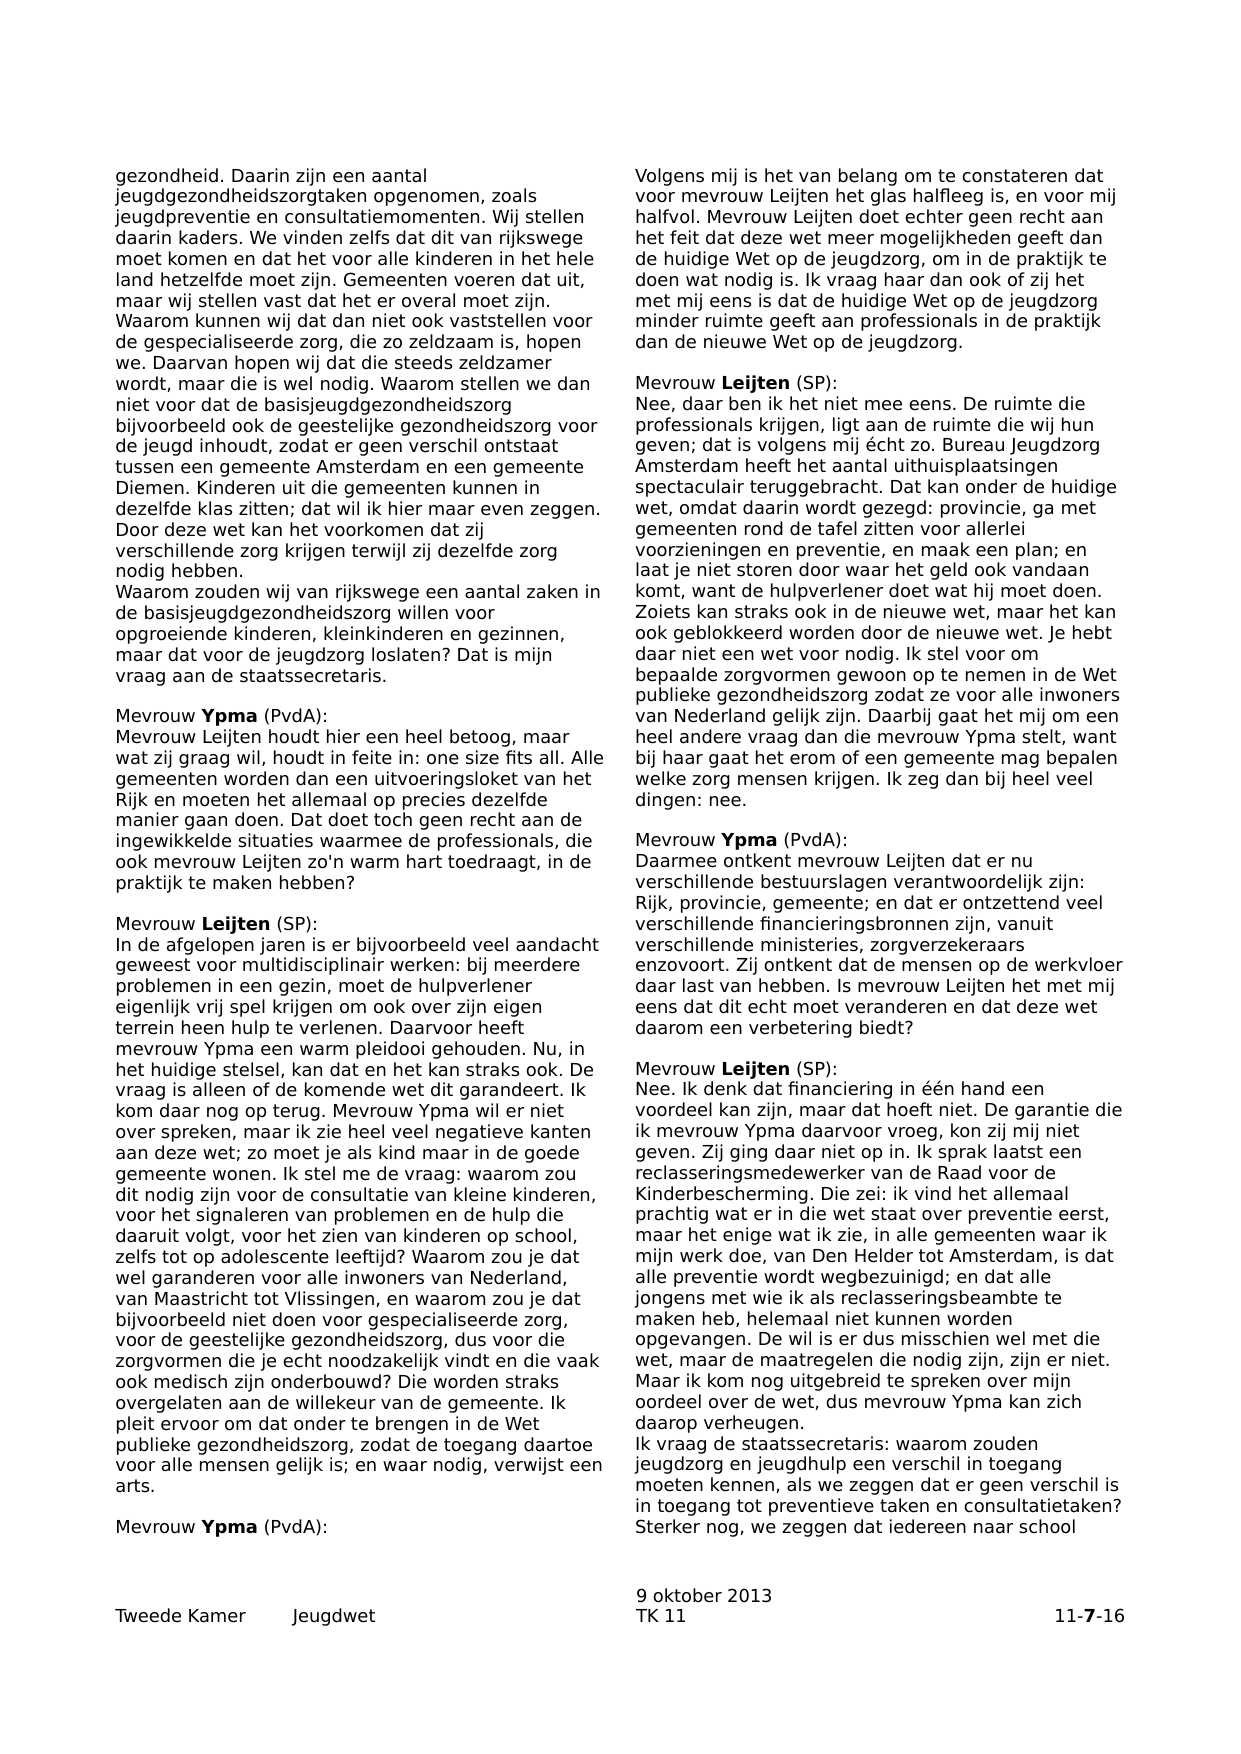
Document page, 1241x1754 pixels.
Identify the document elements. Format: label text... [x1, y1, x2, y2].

text Waarom zouden wij van rijkswege een aantal zaken in de basisjeugdgezondheidszorg willen voor opgroeiende kinderen, kleinkinderen en gezinnen, maar dat voor de jeugdzorg loslaten? Dat is mijn vraag aan de staatssecretaris. [115, 582, 605, 686]
text Mevrouw Leijten (SP): [115, 913, 605, 934]
text Mevrouw Leijten (SP): [635, 1058, 1125, 1079]
text Mevrouw Leijten (SP): [635, 373, 1125, 393]
text Nee, daar ben ik het niet mee eens. De ruimte die professionals krijgen, ligt aan de ruimte die wij hun geven; dat is volgens mij écht zo. Bureau Jeugdzorg Amsterdam heeft het aantal uithuisplaatsingen spectaculair teruggebracht. Dat kan onder de huidige wet, omdat daarin wordt gezegd: provincie, ga met gemeenten rond de tafel zitten voor allerlei voorzieningen en preventie, en maak een plan; en laat je niet storen door waar het geld ook vandaan komt, want de hulpverlener doet wat hij moet doen. Zoiets kan straks ook in de nieuwe wet, maar het kan ook geblokkeerd worden door de nieuwe wet. Je hebt daar niet een wet voor nodig. Ik stel voor om bepaalde zorgvormen gewoon op te nemen in de Wet publieke gezondheidszorg zodat ze voor alle inwoners van Nederland gelijk zijn. Daarbij gaat het mij om een heel andere vraag dan die mevrouw Ypma stelt, want bij haar gaat het erom of een gemeente mag bepalen welke zorg mensen krijgen. Ik zeg dan bij heel veel dingen: nee. [635, 393, 1125, 810]
text Mevrouw Ypma (PvdA): [115, 706, 605, 727]
text Daarmee ontkent mevrouw Leijten dat er nu verschillende bestuurslagen verantwoordelijk zijn: Rijk, provincie, gemeente; en dat er ontzettend veel verschillende financieringsbronnen zijn, vanuit verschillende ministeries, zorgverzekeraars enzovoort. Zij ontkent dat de mensen op de werkvloer daar last van hebben. Is mevrouw Leijten het met mij eens dat dit echt moet veranderen en dat deze wet daarom een verbetering biedt? [635, 851, 1125, 1038]
text gezondheid. Daarin zijn een aantal jeugdgezondheidszorgtaken opgenomen, zoals jeugdpreventie en consultatiemomenten. Wij stellen daarin kaders. We vinden zelfs dat dit van rijkswege moet komen en dat het voor alle kinderen in het hele land hetzelfde moet zijn. Gemeenten voeren dat uit, maar wij stellen vast dat het er overal moet zijn. Waarom kunnen wij dat dan niet ook vaststellen voor de gespecialiseerde zorg, die zo zeldzaam is, hopen we. Daarvan hopen wij dat die steeds zeldzamer wordt, maar die is wel nodig. Waarom stellen we dan niet voor dat de basisjeugdgezondheidszorg bijvoorbeeld ook de geestelijke gezondheidszorg voor de jeugd inhoudt, zodat er geen verschil ontstaat tussen een gemeente Amsterdam en een gemeente Diemen. Kinderen uit die gemeenten kunnen in dezelfde klas zitten; dat wil ik hier maar even zeggen. Door deze wet kan het voorkomen dat zij verschillende zorg krijgen terwijl zij dezelfde zorg nodig hebben. [115, 165, 605, 582]
text Mevrouw Ypma (PvdA): [115, 1517, 605, 1537]
text In de afgelopen jaren is er bijvoorbeeld veel aandacht geweest voor multidisciplinair werken: bij meerdere problemen in een gezin, moet de hulpverlener eigenlijk vrij spel krijgen om ook over zijn eigen terrein heen hulp te verlenen. Daarvoor heeft mevrouw Ypma een warm pleidooi gehouden. Nu, in het huidige stelsel, kan dat en het kan straks ook. De vraag is alleen of de komende wet dit garandeert. Ik kom daar nog op terug. Mevrouw Ypma wil er niet over spreken, maar ik zie heel veel negatieve kanten aan deze wet; zo moet je als kind maar in de goede gemeente wonen. Ik stel me de vraag: waarom zou dit nodig zijn voor de consultatie van kleine kinderen, voor het signaleren van problemen en de hulp die daaruit volgt, voor het zien van kinderen op school, zelfs tot op adolescente leeftijd? Waarom zou je dat wel garanderen voor alle inwoners van Nederland, van Maastricht tot Vlissingen, en waarom zou je dat bijvoorbeeld niet doen voor gespecialiseerde zorg, voor de geestelijke gezondheidszorg, dus voor die zorgvormen die je echt noodzakelijk vindt en die vaak ook medisch zijn onderbouwd? Die worden straks overgelaten aan de willekeur van de gemeente. Ik pleit ervoor om dat onder te brengen in de Wet publieke gezondheidszorg, zodat de toegang daartoe voor alle mensen gelijk is; en waar nodig, verwijst een arts. [115, 934, 605, 1497]
text Nee. Ik denk dat financiering in één hand een voordeel kan zijn, maar dat hoeft niet. De garantie die ik mevrouw Ypma daarvoor vroeg, kon zij mij niet geven. Zij ging daar niet op in. Ik sprak laatst een reclasseringsmedewerker van de Raad voor de Kinderbescherming. Die zei: ik vind het allemaal prachtig wat er in die wet staat over preventie eerst, maar het enige wat ik zie, in alle gemeenten waar ik mijn werk doe, van Den Helder tot Amsterdam, is dat alle preventie wordt wegbezuinigd; en dat alle jongens met wie ik als reclasseringsbeambte te maken heb, helemaal niet kunnen worden opgevangen. De wil is er dus misschien wel met die wet, maar de maatregelen die nodig zijn, zijn er niet. Maar ik kom nog uitgebreid te spreken over mijn oordeel over de wet, dus mevrouw Ypma kan zich daarop verheugen. [635, 1079, 1125, 1433]
text Volgens mij is het van belang om te constateren dat voor mevrouw Leijten het glas halfleeg is, en voor mij halfvol. Mevrouw Leijten doet echter geen recht aan het feit dat deze wet meer mogelijkheden geeft dan de huidige Wet op de jeugdzorg, om in de praktijk te doen wat nodig is. Ik vraag haar dan ook of zij het met mij eens is dat de huidige Wet op de jeugdzorg minder ruimte geeft aan professionals in de praktijk dan de nieuwe Wet op de jeugdzorg. [635, 165, 1125, 353]
text Mevrouw Leijten houdt hier een heel betoog, maar wat zij graag wil, houdt in feite in: one size fits all. Alle gemeenten worden dan een uitvoeringsloket van het Rijk en moeten het allemaal op precies dezelfde manier gaan doen. Dat doet toch geen recht aan de ingewikkelde situaties waarmee de professionals, die ook mevrouw Leijten zo'n warm hart toedraagt, in de praktijk te maken hebben? [115, 727, 605, 893]
text Mevrouw Ypma (PvdA): [635, 830, 1125, 851]
text Ik vraag de staatssecretaris: waarom zouden jeugdzorg en jeugdhulp een verschil in toegang moeten kennen, als we zeggen dat er geen verschil is in toegang tot preventieve taken en consultatietaken? Sterker nog, we zeggen dat iedereen naar school [635, 1433, 1125, 1537]
